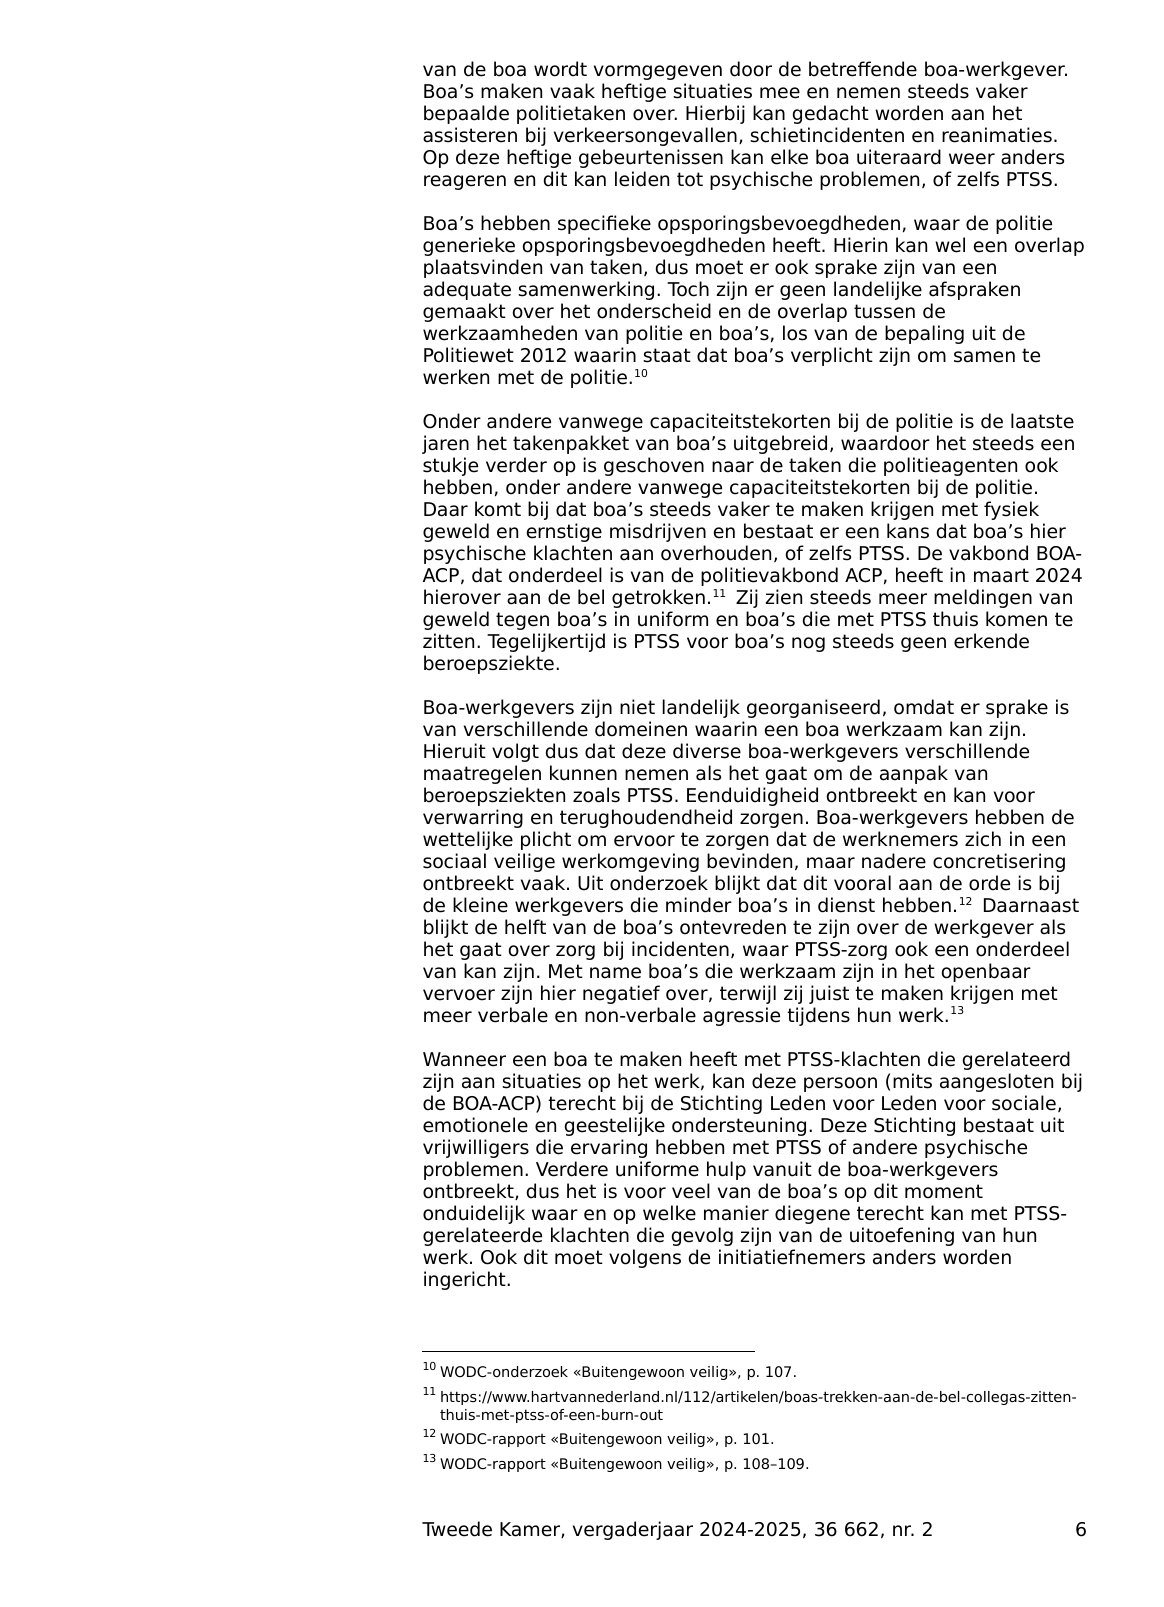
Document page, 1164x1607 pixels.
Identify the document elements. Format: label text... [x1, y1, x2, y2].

text https://www.hartvannederland.nl/112/artikelen/boas-trekken-aan-de-bel-collegas-zitten-thuis-met-ptss-of-een-burn-out [422, 1385, 1087, 1424]
text WODC-onderzoek «Buitengewoon veilig», p. 107. [422, 1360, 1087, 1382]
text WODC-rapport «Buitengewoon veilig», p. 108–109. [422, 1452, 1087, 1474]
text WODC-rapport «Buitengewoon veilig», p. 101. [422, 1427, 1087, 1449]
text Boa’s hebben specifieke opsporingsbevoegdheden, waar de politie generieke opsporingsbevoegdheden heeft. Hierin kan wel een overlap plaatsvinden van taken, dus moet er ook sprake zijn van een adequate samenwerking. Toch zijn er geen landelijke afspraken gemaakt over het onderscheid en de overlap tussen de werkzaamheden van politie en boa’s, los van de bepaling uit de Politiewet 2012 waarin staat dat boa’s verplicht zijn om samen te werken met de politie. [422, 213, 1087, 389]
text van de boa wordt vormgegeven door de betreffende boa-werkgever. Boa’s maken vaak heftige situaties mee en nemen steeds vaker bepaalde politietaken over. Hierbij kan gedacht worden aan het assisteren bij verkeersongevallen, schietincidenten en reanimaties. Op deze heftige gebeurtenissen kan elke boa uiteraard weer anders reageren en dit kan leiden tot psychische problemen, of zelfs PTSS. [422, 59, 1087, 191]
text Onder andere vanwege capaciteitstekorten bij de politie is de laatste jaren het takenpakket van boa’s uitgebreid, waardoor het steeds een stukje verder op is geschoven naar de taken die politieagenten ook hebben, onder andere vanwege capaciteitstekorten bij de politie. Daar komt bij dat boa’s steeds vaker te maken krijgen met fysiek geweld en ernstige misdrijven en bestaat er een kans dat boa’s hier psychische klachten aan overhouden, of zelfs PTSS. De vakbond BOA-ACP, dat onderdeel is van de politievakbond ACP, heeft in maart 2024 hierover aan de bel getrokken. Zij zien steeds meer meldingen van geweld tegen boa’s in uniform en boa’s die met PTSS thuis komen te zitten. Tegelijkertijd is PTSS voor boa’s nog steeds geen erkende beroepsziekte. [422, 411, 1087, 675]
text Wanneer een boa te maken heeft met PTSS-klachten die gerelateerd zijn aan situaties op het werk, kan deze persoon (mits aangesloten bij de BOA-ACP) terecht bij de Stichting Leden voor Leden voor sociale, emotionele en geestelijke ondersteuning. Deze Stichting bestaat uit vrijwilligers die ervaring hebben met PTSS of andere psychische problemen. Verdere uniforme hulp vanuit de boa-werkgevers ontbreekt, dus het is voor veel van de boa’s op dit moment onduidelijk waar en op welke manier diegene terecht kan met PTSS-gerelateerde klachten die gevolg zijn van de uitoefening van hun werk. Ook dit moet volgens de initiatiefnemers anders worden ingericht. [422, 1049, 1087, 1291]
text Boa-werkgevers zijn niet landelijk georganiseerd, omdat er sprake is van verschillende domeinen waarin een boa werkzaam kan zijn. Hieruit volgt dus dat deze diverse boa-werkgevers verschillende maatregelen kunnen nemen als het gaat om de aanpak van beroepsziekten zoals PTSS. Eenduidigheid ontbreekt en kan voor verwarring en terughoudendheid zorgen. Boa-werkgevers hebben de wettelijke plicht om ervoor te zorgen dat de werknemers zich in een sociaal veilige werkomgeving bevinden, maar nadere concretisering ontbreekt vaak. Uit onderzoek blijkt dat dit vooral aan de orde is bij de kleine werkgevers die minder boa’s in dienst hebben. Daarnaast blijkt de helft van de boa’s ontevreden te zijn over de werkgever als het gaat over zorg bij incidenten, waar PTSS-zorg ook een onderdeel van kan zijn. Met name boa’s die werkzaam zijn in het openbaar vervoer zijn hier negatief over, terwijl zij juist te maken krijgen met meer verbale en non-verbale agressie tijdens hun werk. [422, 697, 1087, 1027]
